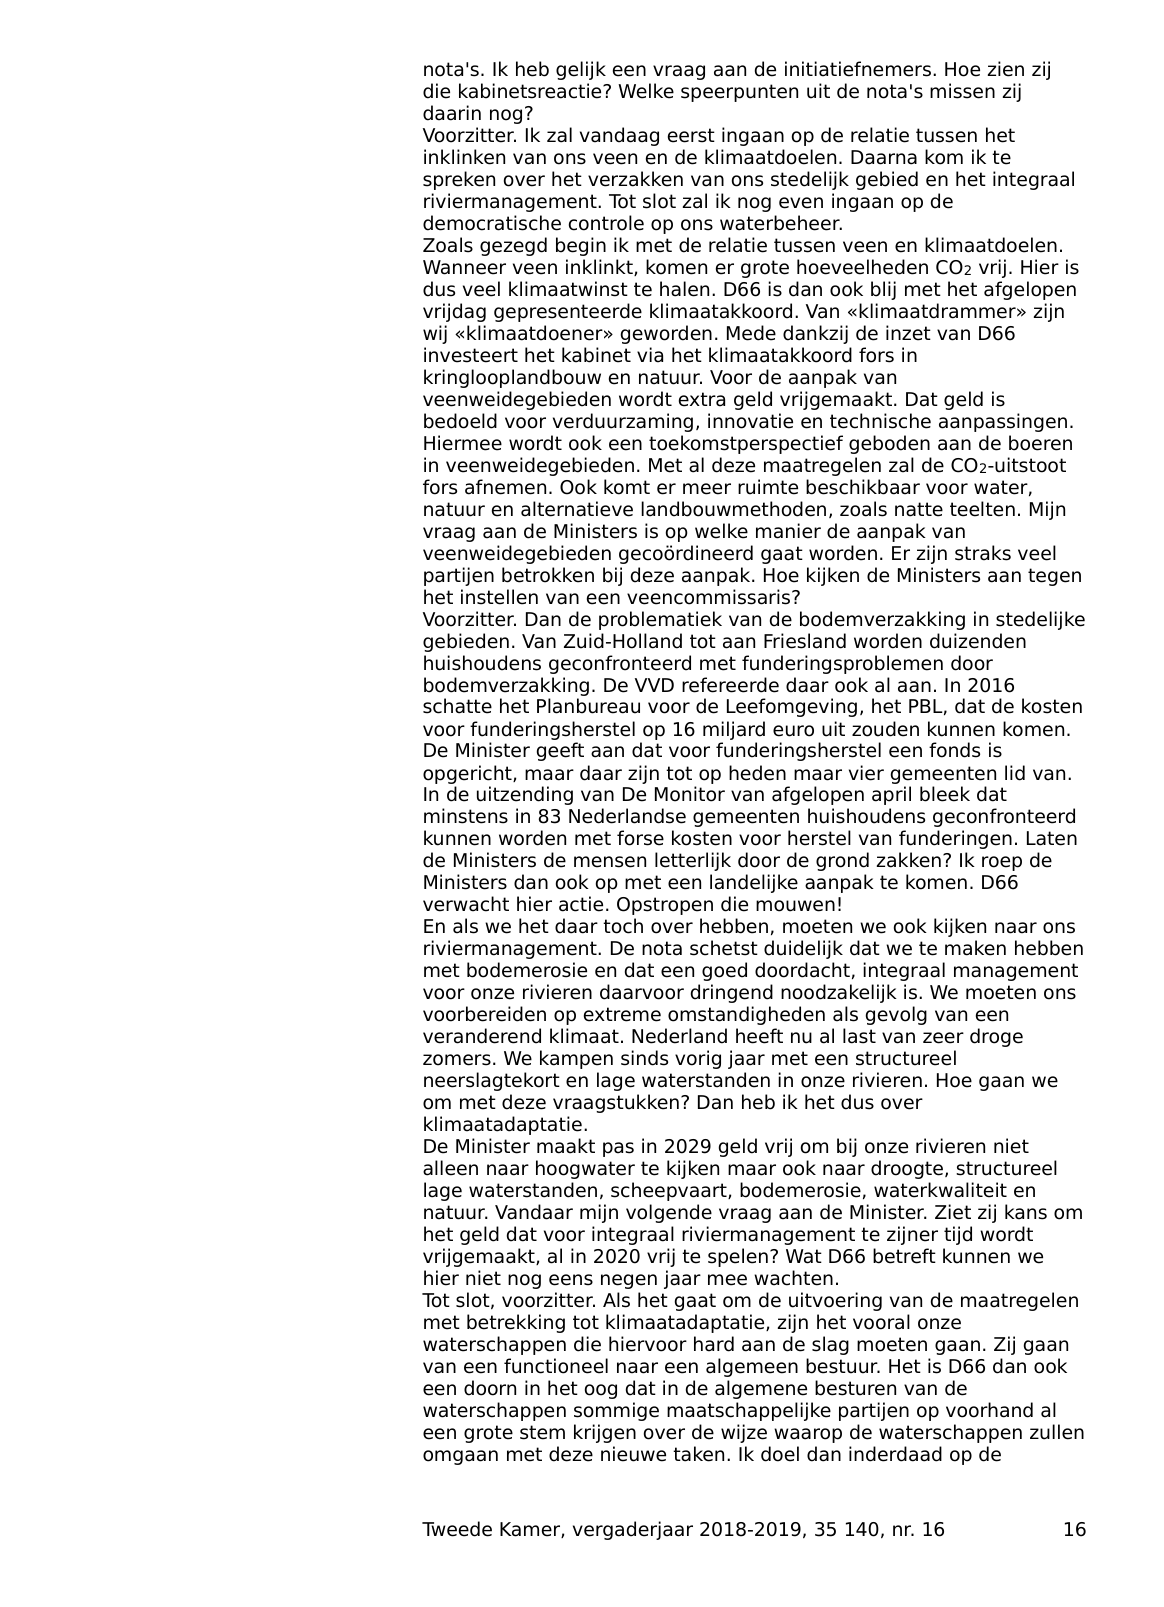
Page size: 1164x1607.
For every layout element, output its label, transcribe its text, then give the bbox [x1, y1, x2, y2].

text nota's. Ik heb gelijk een vraag aan de initiatiefnemers. Hoe zien zij die kabinetsreactie? Welke speerpunten uit de nota's missen zij daarin nog? [422, 59, 1087, 125]
text Voorzitter. Dan de problematiek van de bodemverzakking in stedelijke gebieden. Van Zuid-Holland tot aan Friesland worden duizenden huishoudens geconfronteerd met funderingsproblemen door bodemverzakking. De VVD refereerde daar ook al aan. In 2016 schatte het Planbureau voor de Leefomgeving, het PBL, dat de kosten voor funderingsherstel op 16 miljard euro uit zouden kunnen komen. De Minister geeft aan dat voor funderingsherstel een fonds is opgericht, maar daar zijn tot op heden maar vier gemeenten lid van. In de uitzending van De Monitor van afgelopen april bleek dat minstens in 83 Nederlandse gemeenten huishoudens geconfronteerd kunnen worden met forse kosten voor herstel van funderingen. Laten de Ministers de mensen letterlijk door de grond zakken? Ik roep de Ministers dan ook op met een landelijke aanpak te komen. D66 verwacht hier actie. Opstropen die mouwen! [422, 608, 1087, 916]
text En als we het daar toch over hebben, moeten we ook kijken naar ons riviermanagement. De nota schetst duidelijk dat we te maken hebben met bodemerosie en dat een goed doordacht, integraal management voor onze rivieren daarvoor dringend noodzakelijk is. We moeten ons voorbereiden op extreme omstandigheden als gevolg van een veranderend klimaat. Nederland heeft nu al last van zeer droge zomers. We kampen sinds vorig jaar met een structureel neerslagtekort en lage waterstanden in onze rivieren. Hoe gaan we om met deze vraagstukken? Dan heb ik het dus over klimaatadaptatie. [422, 916, 1087, 1136]
text Voorzitter. Ik zal vandaag eerst ingaan op de relatie tussen het inklinken van ons veen en de klimaatdoelen. Daarna kom ik te spreken over het verzakken van ons stedelijk gebied en het integraal riviermanagement. Tot slot zal ik nog even ingaan op de democratische controle op ons waterbeheer. [422, 125, 1087, 235]
text De Minister maakt pas in 2029 geld vrij om bij onze rivieren niet alleen naar hoogwater te kijken maar ook naar droogte, structureel lage waterstanden, scheepvaart, bodemerosie, waterkwaliteit en natuur. Vandaar mijn volgende vraag aan de Minister. Ziet zij kans om het geld dat voor integraal riviermanagement te zijner tijd wordt vrijgemaakt, al in 2020 vrij te spelen? Wat D66 betreft kunnen we hier niet nog eens negen jaar mee wachten. [422, 1136, 1087, 1290]
text Zoals gezegd begin ik met de relatie tussen veen en klimaatdoelen. Wanneer veen inklinkt, komen er grote hoeveelheden CO2 vrij. Hier is dus veel klimaatwinst te halen. D66 is dan ook blij met het afgelopen vrijdag gepresenteerde klimaatakkoord. Van «klimaatdrammer» zijn wij «klimaatdoener» geworden. Mede dankzij de inzet van D66 investeert het kabinet via het klimaatakkoord fors in kringlooplandbouw en natuur. Voor de aanpak van veenweidegebieden wordt extra geld vrijgemaakt. Dat geld is bedoeld voor verduurzaming, innovatie en technische aanpassingen. Hiermee wordt ook een toekomstperspectief geboden aan de boeren in veenweidegebieden. Met al deze maatregelen zal de CO2-uitstoot fors afnemen. Ook komt er meer ruimte beschikbaar voor water, natuur en alternatieve landbouwmethoden, zoals natte teelten. Mijn vraag aan de Ministers is op welke manier de aanpak van veenweidegebieden gecoördineerd gaat worden. Er zijn straks veel partijen betrokken bij deze aanpak. Hoe kijken de Ministers aan tegen het instellen van een veencommissaris? [422, 235, 1087, 608]
text Tot slot, voorzitter. Als het gaat om de uitvoering van de maatregelen met betrekking tot klimaatadaptatie, zijn het vooral onze waterschappen die hiervoor hard aan de slag moeten gaan. Zij gaan van een functioneel naar een algemeen bestuur. Het is D66 dan ook een doorn in het oog dat in de algemene besturen van de waterschappen sommige maatschappelijke partijen op voorhand al een grote stem krijgen over de wijze waarop de waterschappen zullen omgaan met deze nieuwe taken. Ik doel dan inderdaad op de [422, 1290, 1087, 1466]
